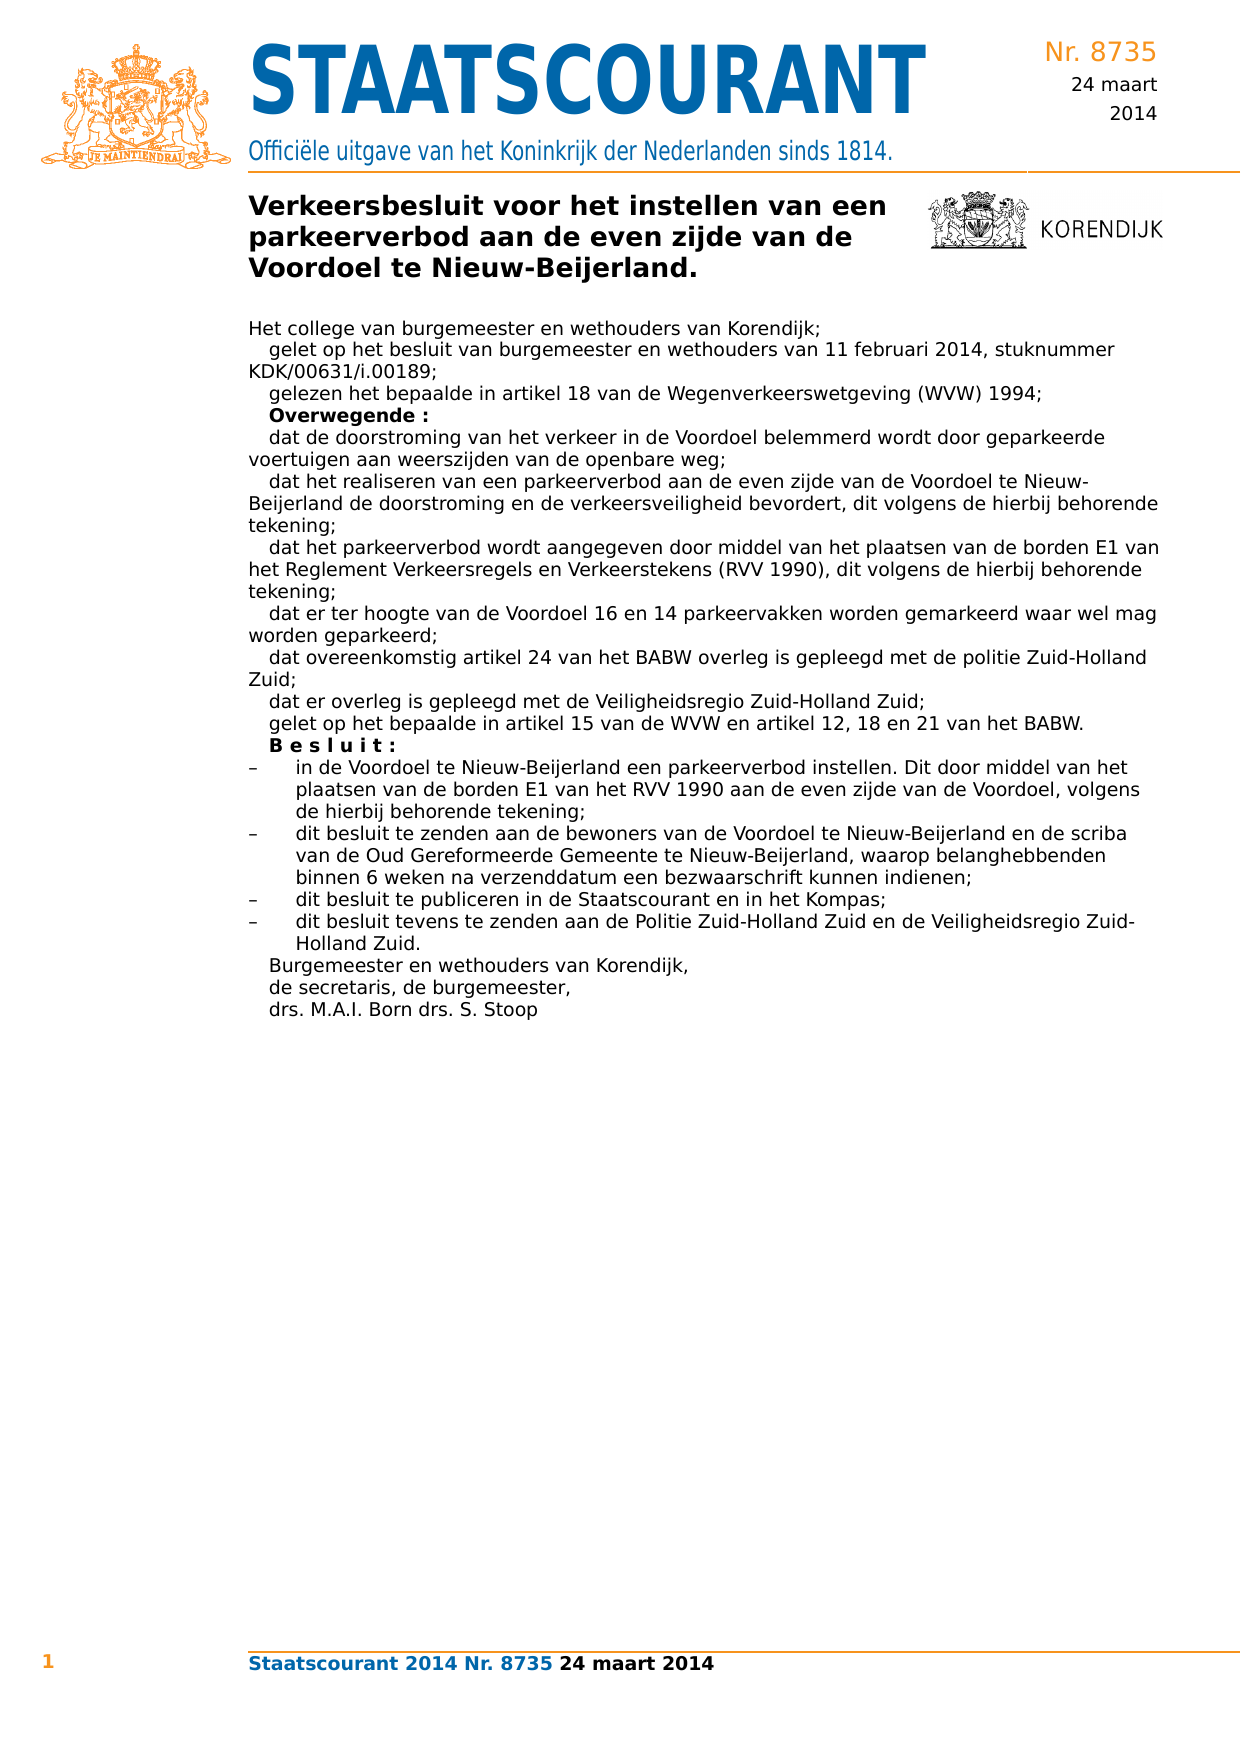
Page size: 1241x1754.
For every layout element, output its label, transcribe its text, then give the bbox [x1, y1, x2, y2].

subtitle Verkeersbesluit voor het instellen van een parkeerverbod aan de even zijde van de Voordoel te Nieuw-Beijerland. [248, 191, 1163, 284]
picture [41, 44, 231, 169]
list in de Voordoel te Nieuw-Beijerland een parkeerverbod instellen. Dit door middel van het plaatsen van de borden E1 van het RVV 1990 aan de even zijde van de Voordoel, volgens de hierbij behorende tekening; [248, 757, 1163, 823]
text Burgemeester en wethouders van Korendijk, [248, 955, 1163, 977]
text gelezen het bepaalde in artikel 18 van de Wegenverkeerswetgeving (WVW) 1994; [248, 383, 1163, 405]
text dat de doorstroming van het verkeer in de Voordoel belemmerd wordt door geparkeerde voertuigen aan weerszijden van de openbare weg; [248, 427, 1163, 471]
text Het college van burgemeester en wethouders van Korendijk; [248, 317, 1163, 339]
list dit besluit te publiceren in de Staatscourant en in het Kompas; [248, 889, 1163, 911]
list dit besluit te zenden aan de bewoners van de Voordoel te Nieuw-Beijerland en de scriba van de Oud Gereformeerde Gemeente te Nieuw-Beijerland, waarop belanghebbenden binnen 6 weken na verzenddatum een bezwaarschrift kunnen indienen; [248, 823, 1163, 889]
text dat overeenkomstig artikel 24 van het BABW overleg is gepleegd met de politie Zuid-Holland Zuid; [248, 647, 1163, 691]
text de secretaris, de burgemeester, [248, 977, 1163, 999]
text gelet op het bepaalde in artikel 15 van de WVW en artikel 12, 18 en 21 van het BABW. [248, 713, 1163, 735]
text B e s l u i t : [248, 735, 1163, 757]
text dat het parkeerverbod wordt aangegeven door middel van het plaatsen van de borden E1 van het Reglement Verkeersregels en Verkeerstekens (RVV 1990), dit volgens de hierbij behorende tekening; [248, 537, 1163, 603]
text drs. M.A.I. Born drs. S. Stoop [248, 999, 1163, 1021]
list dit besluit tevens te zenden aan de Politie Zuid-Holland Zuid en de Veiligheidsregio Zuid-Holland Zuid. [248, 911, 1163, 955]
picture [927, 190, 1164, 250]
text Overwegende : [248, 405, 1163, 427]
text dat er overleg is gepleegd met de Veiligheidsregio Zuid-Holland Zuid; [248, 691, 1163, 713]
text gelet op het besluit van burgemeester en wethouders van 11 februari 2014, stuknummer KDK/00631/i.00189; [248, 339, 1163, 383]
text dat er ter hoogte van de Voordoel 16 en 14 parkeervakken worden gemarkeerd waar wel mag worden geparkeerd; [248, 603, 1163, 647]
text dat het realiseren van een parkeerverbod aan de even zijde van de Voordoel te Nieuw-Beijerland de doorstroming en de verkeersveiligheid bevordert, dit volgens de hierbij behorende tekening; [248, 471, 1163, 537]
